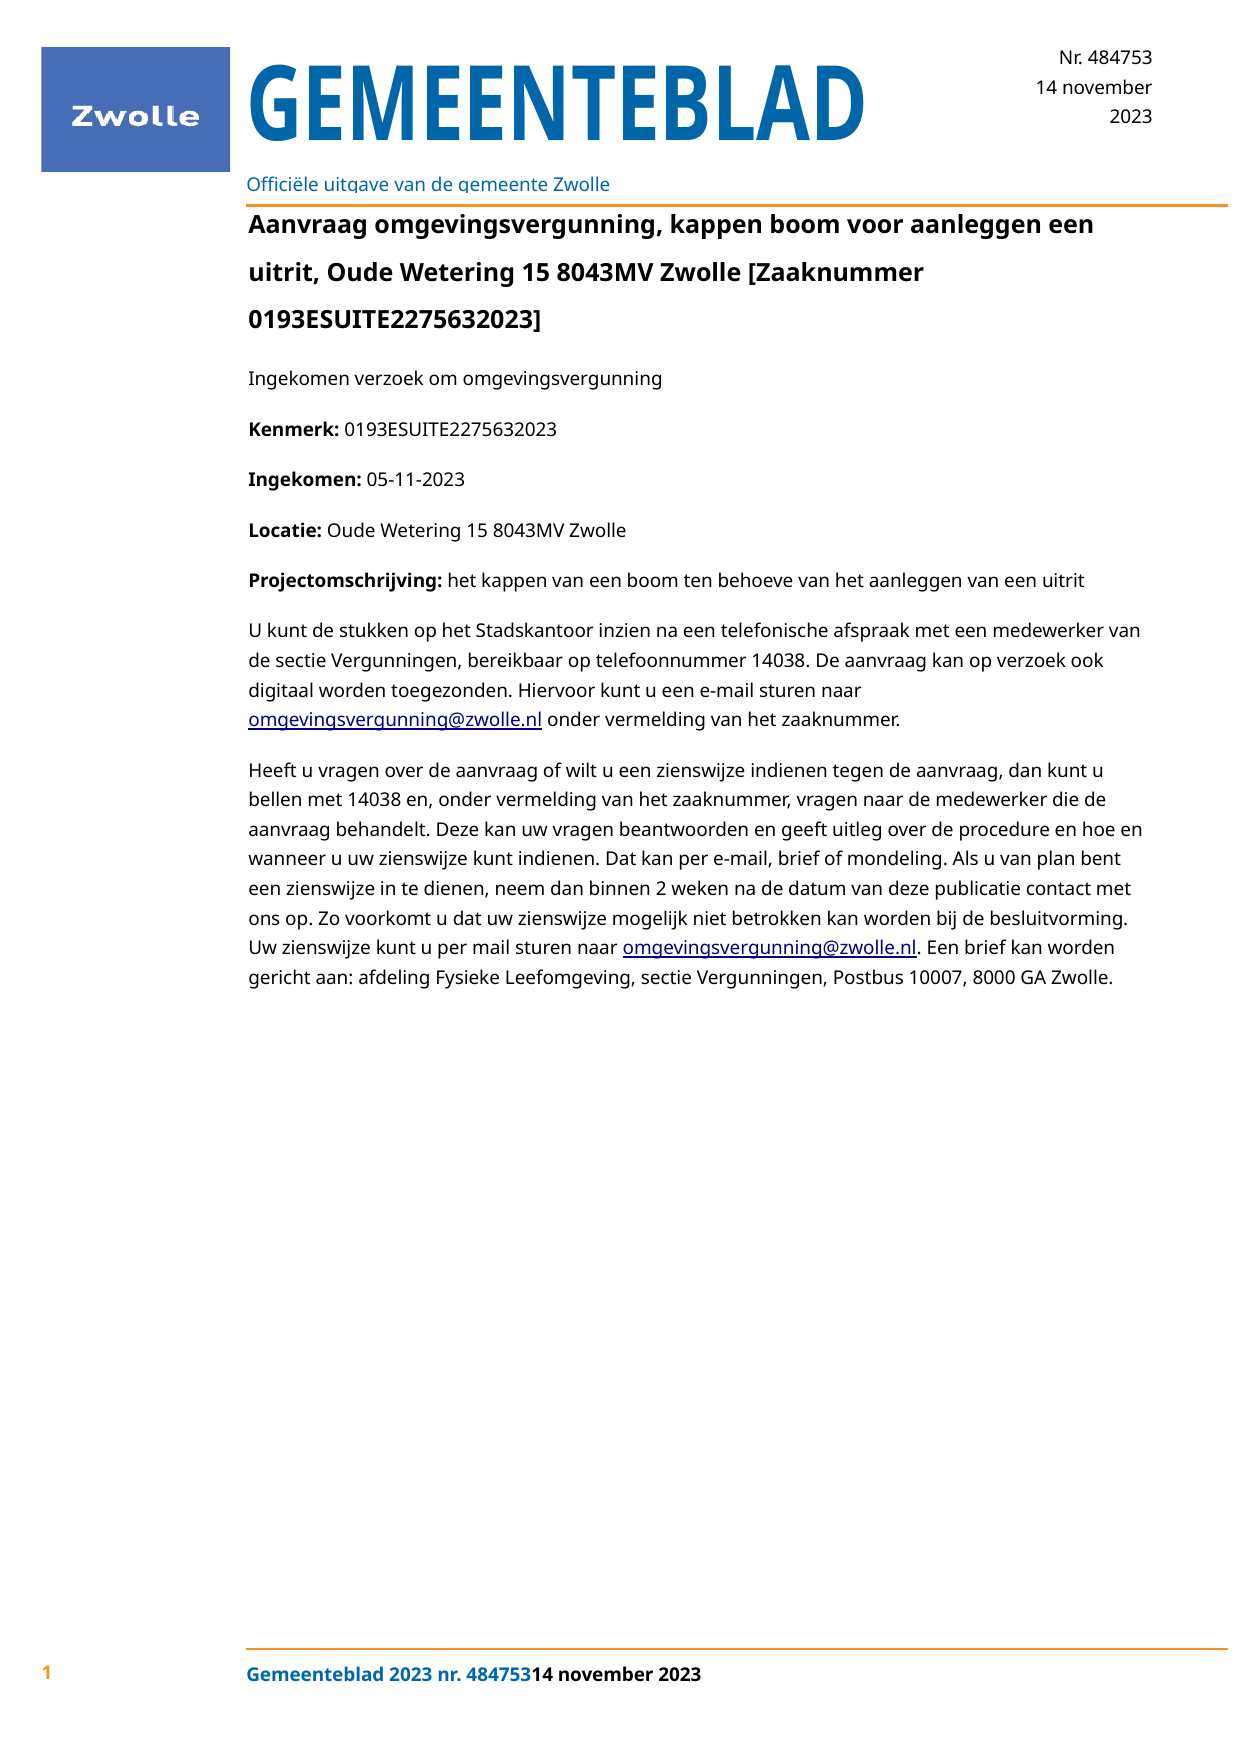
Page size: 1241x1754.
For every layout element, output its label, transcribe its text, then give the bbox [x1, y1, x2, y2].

picture [41, 47, 231, 172]
text Aanvraag omgevingsvergunning, kappen boom voor aanleggen een uitrit, Oude Wetering 15 8043MV Zwolle [Zaaknummer 0193ESUITE2275632023] [248, 207, 1152, 336]
text Projectomschrijving: het kappen van een boom ten behoeve van het aanleggen van een uitrit [248, 567, 1152, 593]
text Heeft u vragen over de aanvraag of wilt u een zienswijze indienen tegen de aanvraag, dan kunt u bellen met 14038 en, onder vermelding van het zaaknummer, vragen naar de medewerker die de aanvraag behandelt. Deze kan uw vragen beantwoorden en geeft uitleg over de procedure en hoe en wanneer u uw zienswijze kunt indienen. Dat kan per e-mail, brief of mondeling. Als u van plan bent een zienswijze in te dienen, neem dan binnen 2 weken na de datum van deze publicatie contact met ons op. Zo voorkomt u dat uw zienswijze mogelijk niet betrokken kan worden bij de besluitvorming. Uw zienswijze kunt u per mail sturen naar omgevingsvergunning@zwolle.nl. Een brief kan worden gericht aan: afdeling Fysieke Leefomgeving, sectie Vergunningen, Postbus 10007, 8000 GA Zwolle. [248, 757, 1152, 989]
text Kenmerk: 0193ESUITE2275632023 [248, 416, 1152, 442]
text U kunt de stukken op het Stadskantoor inzien na een telefonische afspraak met een medewerker van de sectie Vergunningen, bereikbaar op telefoonnummer 14038. De aanvraag kan op verzoek ook digitaal worden toegezonden. Hiervoor kunt u een e-mail sturen naar omgevingsvergunning@zwolle.nl onder vermelding van het zaaknummer. [248, 618, 1152, 732]
text Ingekomen verzoek om omgevingsvergunning [248, 366, 1152, 391]
text Ingekomen: 05-11-2023 [248, 466, 1152, 492]
text Locatie: Oude Wetering 15 8043MV Zwolle [248, 517, 1152, 542]
